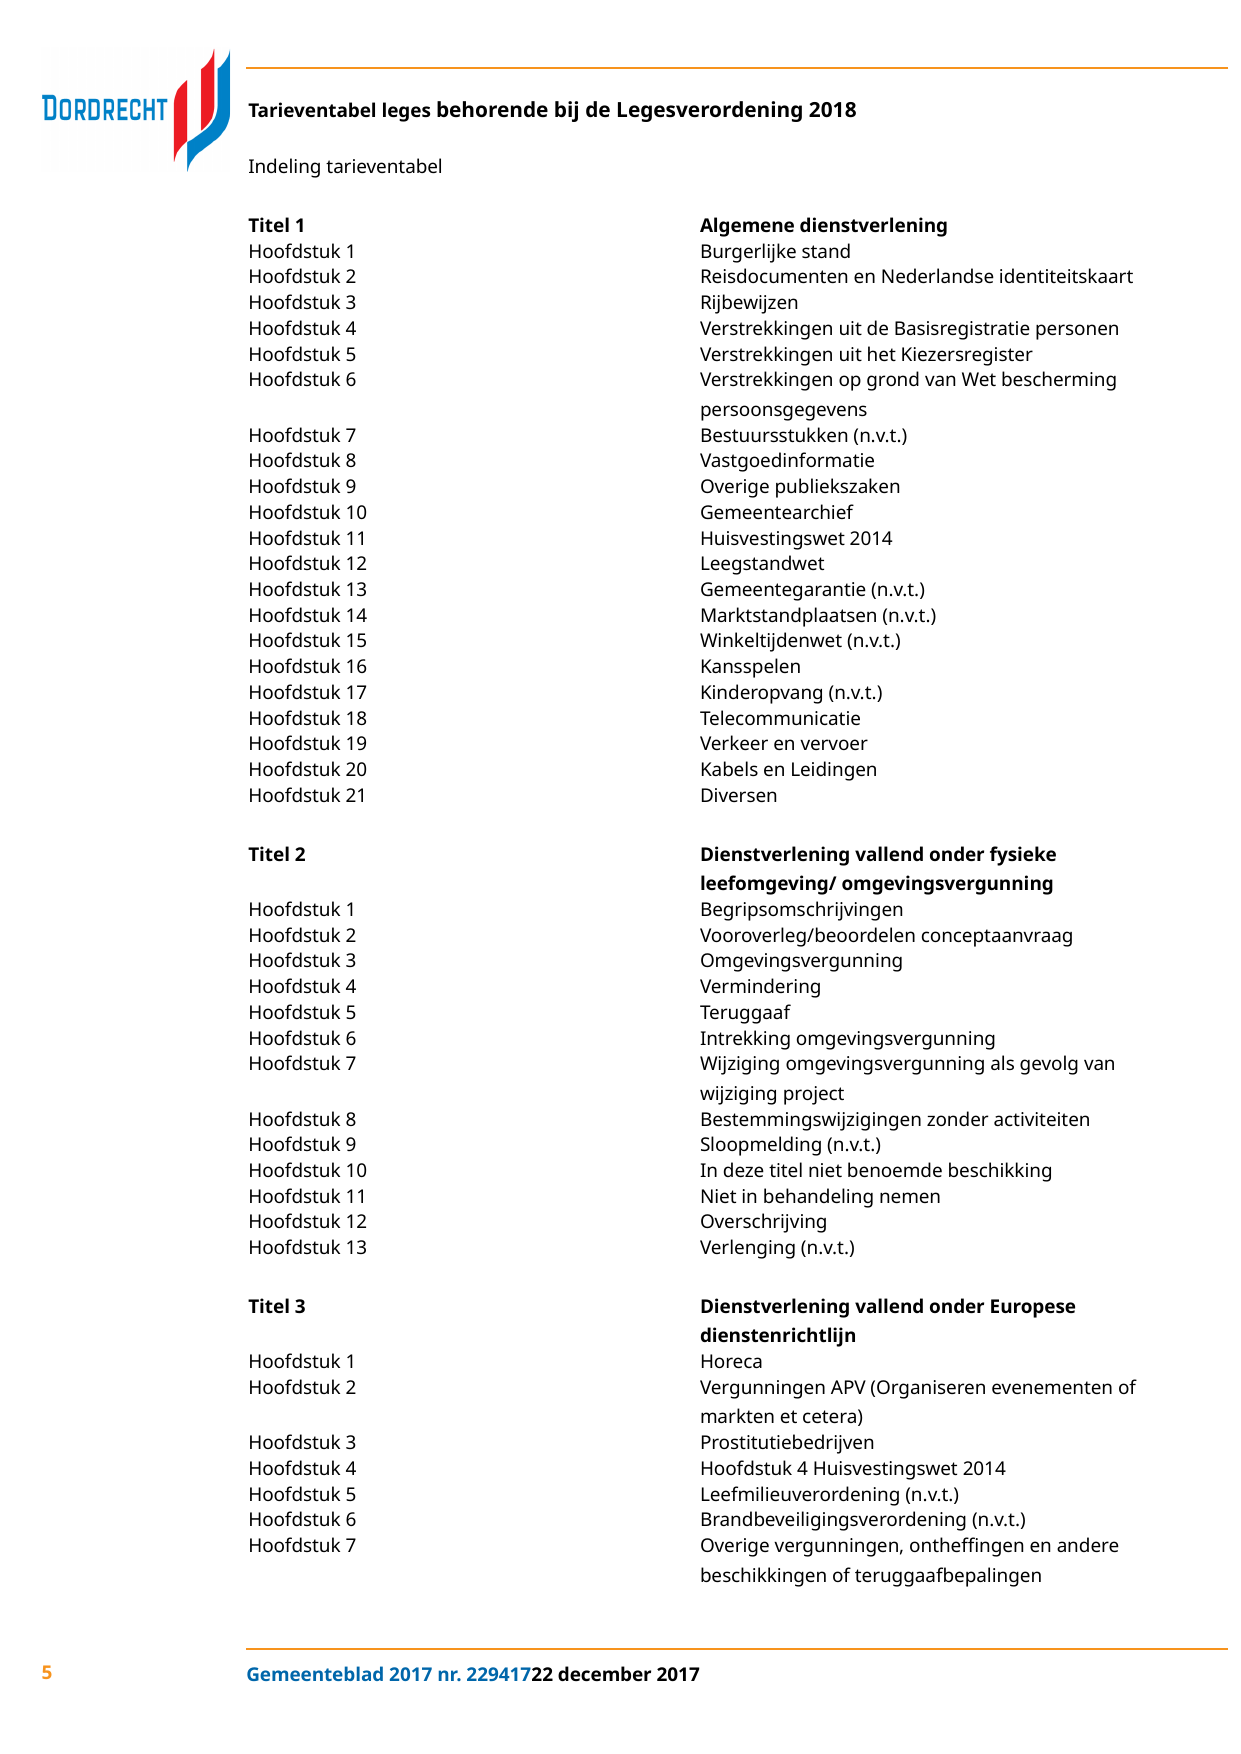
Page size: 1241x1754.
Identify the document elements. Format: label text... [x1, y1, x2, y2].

table_cell Hoofdstuk 1 [248, 1348, 700, 1374]
table_cell Marktstandplaatsen (n.v.t.) [700, 602, 1152, 628]
table_cell Sloopmelding (n.v.t.) [700, 1131, 1152, 1157]
table_cell Hoofdstuk 3 [248, 289, 700, 315]
table_cell Hoofdstuk 12 [248, 551, 700, 576]
table_cell Hoofdstuk 12 [248, 1209, 700, 1234]
table_cell Brandbeveiligingsverordening (n.v.t.) [700, 1507, 1152, 1532]
table_cell Gemeentegarantie (n.v.t.) [700, 576, 1152, 602]
table_cell Hoofdstuk 17 [248, 679, 700, 705]
table_cell Hoofdstuk 9 [248, 473, 700, 499]
table_cell Hoofdstuk 2 [248, 264, 700, 289]
table_cell Intrekking omgevingsvergunning [700, 1025, 1152, 1050]
table_cell Hoofdstuk 21 [248, 782, 700, 808]
table_cell Telecommunicatie [700, 705, 1152, 731]
table_cell Leegstandwet [700, 551, 1152, 576]
table_cell Hoofdstuk 5 [248, 999, 700, 1025]
table_cell Hoofdstuk 16 [248, 654, 700, 679]
table_cell Hoofdstuk 14 [248, 602, 700, 628]
table_cell Hoofdstuk 11 [248, 1183, 700, 1209]
table_cell Hoofdstuk 18 [248, 705, 700, 731]
table_cell Hoofdstuk 7 [248, 1050, 700, 1106]
table_cell Hoofdstuk 8 [248, 448, 700, 473]
table_cell Overige vergunningen, ontheffingen en andere beschikkingen of teruggaafbepalingen [700, 1532, 1152, 1588]
table_cell Verlenging (n.v.t.) [700, 1234, 1152, 1260]
table_header Titel 1 [248, 212, 700, 238]
table_cell Verstrekkingen uit de Basisregistratie personen [700, 315, 1152, 341]
table_cell Overige publiekszaken [700, 473, 1152, 499]
table_cell Begripsomschrijvingen [700, 896, 1152, 922]
table_cell Hoofdstuk 6 [248, 1507, 700, 1532]
table_cell Verstrekkingen uit het Kiezersregister [700, 341, 1152, 367]
table_cell Hoofdstuk 7 [248, 1532, 700, 1588]
table_cell Hoofdstuk 13 [248, 1234, 700, 1260]
table_cell Bestemmingswijzigingen zonder activiteiten [700, 1106, 1152, 1131]
table_cell Overschrijving [700, 1209, 1152, 1234]
table_cell Hoofdstuk 3 [248, 1429, 700, 1455]
table_cell Hoofdstuk 19 [248, 731, 700, 756]
table_cell Hoofdstuk 2 [248, 1374, 700, 1429]
table_cell Hoofdstuk 9 [248, 1131, 700, 1157]
table_cell Niet in behandeling nemen [700, 1183, 1152, 1209]
table_cell Vergunningen APV (Organiseren evenementen of markten et cetera) [700, 1374, 1152, 1429]
table_cell Diversen [700, 782, 1152, 808]
table_cell Reisdocumenten en Nederlandse identiteitskaart [700, 264, 1152, 289]
table_cell Kinderopvang (n.v.t.) [700, 679, 1152, 705]
table_cell Hoofdstuk 8 [248, 1106, 700, 1131]
table_header Titel 2 [248, 841, 700, 896]
table_cell Hoofdstuk 5 [248, 341, 700, 367]
table_cell Hoofdstuk 1 [248, 896, 700, 922]
table_cell Hoofdstuk 6 [248, 1025, 700, 1050]
table_cell Vermindering [700, 973, 1152, 999]
table_cell Horeca [700, 1348, 1152, 1374]
table_cell Leefmilieuverordening (n.v.t.) [700, 1481, 1152, 1507]
table_cell Hoofdstuk 3 [248, 948, 700, 973]
table_cell Omgevingsvergunning [700, 948, 1152, 973]
table_cell Hoofdstuk 20 [248, 756, 700, 782]
table_header Dienstverlening vallend onder Europese dienstenrichtlijn [700, 1293, 1152, 1348]
table_cell Hoofdstuk 4 [248, 973, 700, 999]
table_cell Hoofdstuk 2 [248, 922, 700, 947]
table_cell Bestuursstukken (n.v.t.) [700, 422, 1152, 448]
table_cell Verstrekkingen op grond van Wet bescherming persoonsgegevens [700, 367, 1152, 422]
table_cell Hoofdstuk 10 [248, 499, 700, 525]
table_cell Verkeer en vervoer [700, 731, 1152, 756]
table_cell Hoofdstuk 4 [248, 315, 700, 341]
table_header Algemene dienstverlening [700, 212, 1152, 238]
table_cell Vooroverleg/beoordelen conceptaanvraag [700, 922, 1152, 947]
table_cell Vastgoedinformatie [700, 448, 1152, 473]
table_cell Winkeltijdenwet (n.v.t.) [700, 628, 1152, 653]
table_cell Hoofdstuk 6 [248, 367, 700, 422]
text Indeling tarieventabel [248, 153, 1152, 179]
table_cell Rijbewijzen [700, 289, 1152, 315]
table_cell Hoofdstuk 4 Huisvestingswet 2014 [700, 1455, 1152, 1481]
table_header Dienstverlening vallend onder fysieke leefomgeving/ omgevingsvergunning [700, 841, 1152, 896]
text Tarieventabel leges behorende bij de Legesverordening 2018 [248, 95, 1152, 123]
table_cell Kansspelen [700, 654, 1152, 679]
table_cell Hoofdstuk 1 [248, 238, 700, 264]
table_cell Gemeentearchief [700, 499, 1152, 525]
table_cell Teruggaaf [700, 999, 1152, 1025]
table_cell Hoofdstuk 11 [248, 525, 700, 551]
table_cell Huisvestingswet 2014 [700, 525, 1152, 551]
table_cell Hoofdstuk 4 [248, 1455, 700, 1481]
table_cell Hoofdstuk 7 [248, 422, 700, 448]
table_cell In deze titel niet benoemde beschikking [700, 1157, 1152, 1183]
table_cell Wijziging omgevingsvergunning als gevolg van wijziging project [700, 1050, 1152, 1106]
table_cell Hoofdstuk 5 [248, 1481, 700, 1507]
table_cell Hoofdstuk 13 [248, 576, 700, 602]
picture [41, 47, 231, 172]
table_cell Hoofdstuk 15 [248, 628, 700, 653]
table_cell Hoofdstuk 10 [248, 1157, 700, 1183]
table_cell Burgerlijke stand [700, 238, 1152, 264]
table_header Titel 3 [248, 1293, 700, 1348]
table_cell Prostitutiebedrijven [700, 1429, 1152, 1455]
table_cell Kabels en Leidingen [700, 756, 1152, 782]
